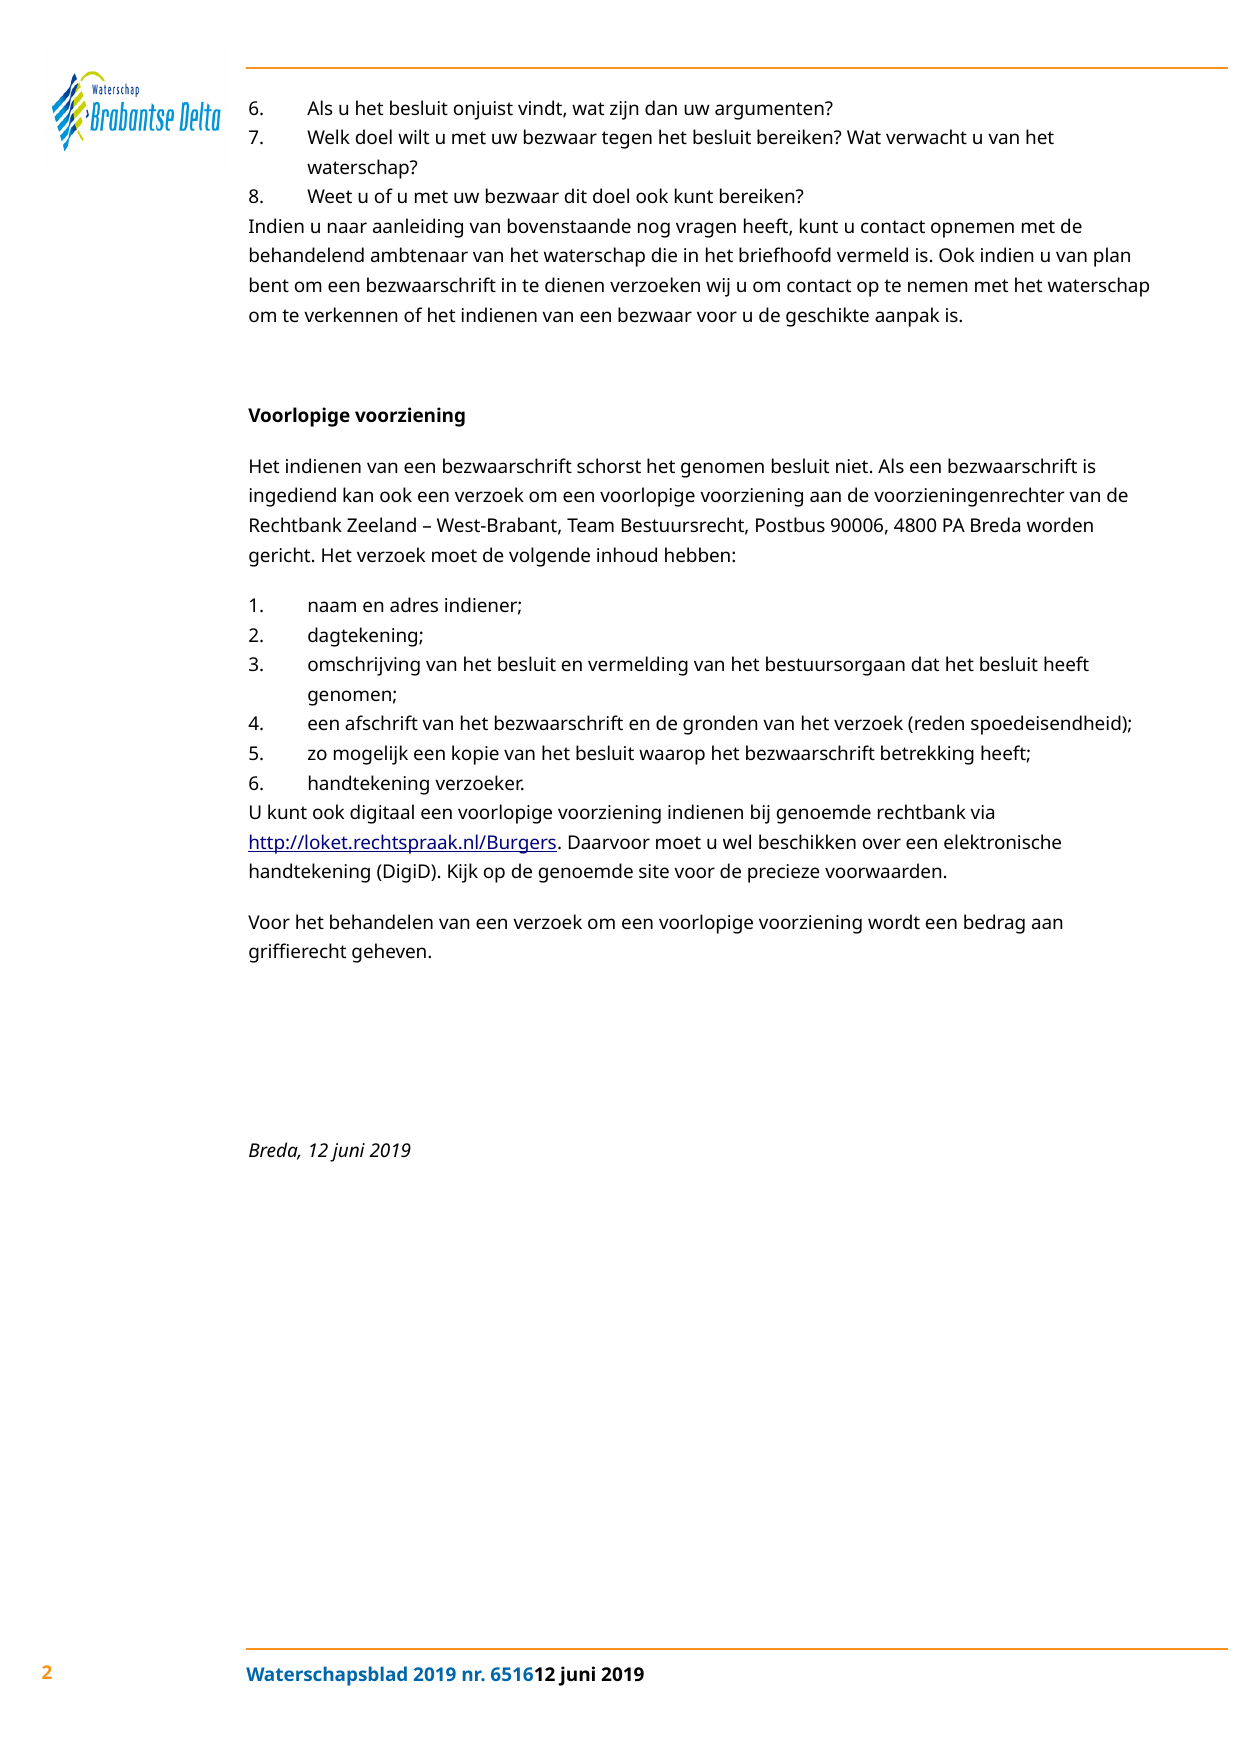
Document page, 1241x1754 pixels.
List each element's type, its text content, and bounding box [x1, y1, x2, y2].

list handtekening verzoeker. [248, 770, 1152, 796]
text Indien u naar aanleiding van bovenstaande nog vragen heeft, kunt u contact opnemen met de behandelend ambtenaar van het waterschap die in het briefhoofd vermeld is. Ook indien u van plan bent om een bezwaarschrift in te dienen verzoeken wij u om contact op te nemen met het waterschap om te verkennen of het indienen van een bezwaar voor u de geschikte aanpak is. [248, 213, 1152, 328]
text U kunt ook digitaal een voorlopige voorziening indienen bij genoemde rechtbank via http://loket.rechtspraak.nl/Burgers. Daarvoor moet u wel beschikken over een elektronische handtekening (DigiD). Kijk op de genoemde site voor de precieze voorwaarden. [248, 799, 1152, 884]
list een afschrift van het bezwaarschrift en de gronden van het verzoek (reden spoedeisendheid); [248, 711, 1152, 736]
list Weet u of u met uw bezwaar dit doel ook kunt bereiken? [248, 183, 1152, 209]
list omschrijving van het besluit en vermelding van het bestuursorgaan dat het besluit heeft genomen; [248, 651, 1152, 707]
text Voorlopige voorziening [248, 403, 1152, 428]
list Welk doel wilt u met uw bezwaar tegen het besluit bereiken? Wat verwacht u van het waterschap? [248, 124, 1152, 180]
list naam en adres indiener; [248, 592, 1152, 618]
text Breda, 12 juni 2019 [248, 1138, 1152, 1163]
text Het indienen van een bezwaarschrift schorst het genomen besluit niet. Als een bezwaarschrift is ingediend kan ook een verzoek om een voorlopige voorziening aan de voorzieningenrechter van de Rechtbank Zeeland – West-Brabant, Team Bestuursrecht, Postbus 90006, 4800 PA Breda worden gericht. Het verzoek moet de volgende inhoud hebben: [248, 453, 1152, 568]
picture [41, 47, 231, 172]
list zo mogelijk een kopie van het besluit waarop het bezwaarschrift betrekking heeft; [248, 740, 1152, 766]
list dagtekening; [248, 622, 1152, 648]
text Voor het behandelen van een verzoek om een voorlopige voorziening wordt een bedrag aan griffierecht geheven. [248, 909, 1152, 964]
list Als u het besluit onjuist vindt, wat zijn dan uw argumenten? [248, 95, 1152, 121]
